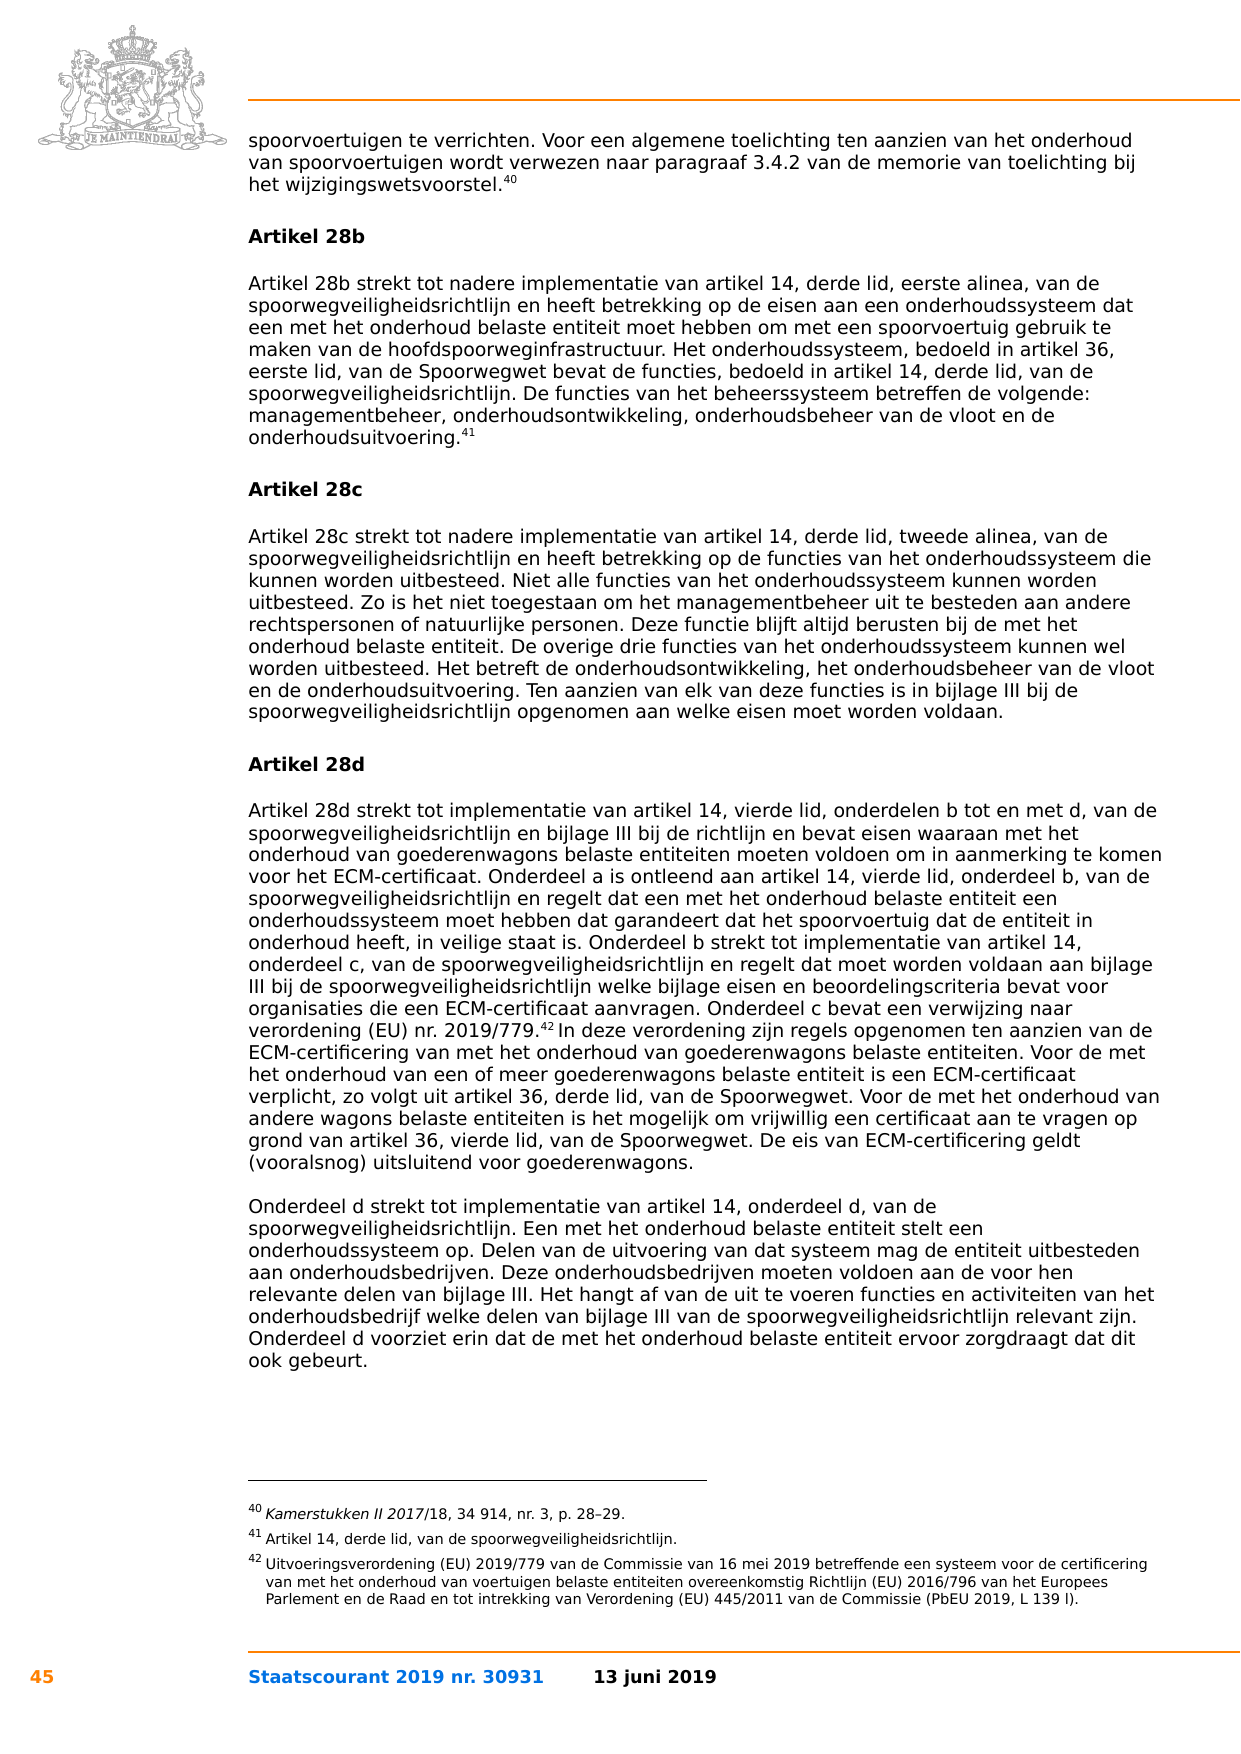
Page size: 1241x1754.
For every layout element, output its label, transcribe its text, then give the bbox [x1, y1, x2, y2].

text spoorvoertuigen te verrichten. Voor een algemene toelichting ten aanzien van het onderhoud van spoorvoertuigen wordt verwezen naar paragraaf 3.4.2 van de memorie van toelichting bij het wijzigingswetsvoorstel. [248, 130, 1163, 196]
text Artikel 28c strekt tot nadere implementatie van artikel 14, derde lid, tweede alinea, van de spoorwegveiligheidsrichtlijn en heeft betrekking op de functies van het onderhoudssysteem die kunnen worden uitbesteed. Niet alle functies van het onderhoudssysteem kunnen worden uitbesteed. Zo is het niet toegestaan om het managementbeheer uit te besteden aan andere rechtspersonen of natuurlijke personen. Deze functie blijft altijd berusten bij de met het onderhoud belaste entiteit. De overige drie functies van het onderhoudssysteem kunnen wel worden uitbesteed. Het betreft de onderhoudsontwikkeling, het onderhoudsbeheer van de vloot en de onderhoudsuitvoering. Ten aanzien van elk van deze functies is in bijlage III bij de spoorwegveiligheidsrichtlijn opgenomen aan welke eisen moet worden voldaan. [248, 526, 1163, 723]
picture [38, 25, 227, 150]
subtitle Artikel 28b [248, 226, 1163, 248]
subtitle Artikel 28c [248, 479, 1163, 501]
text Onderdeel d strekt tot implementatie van artikel 14, onderdeel d, van de spoorwegveiligheidsrichtlijn. Een met het onderhoud belaste entiteit stelt een onderhoudssysteem op. Delen van de uitvoering van dat systeem mag de entiteit uitbesteden aan onderhoudsbedrijven. Deze onderhoudsbedrijven moeten voldoen aan de voor hen relevante delen van bijlage III. Het hangt af van de uit te voeren functies en activiteiten van het onderhoudsbedrijf welke delen van bijlage III van de spoorwegveiligheidsrichtlijn relevant zijn. Onderdeel d voorziet erin dat de met het onderhoud belaste entiteit ervoor zorgdraagt dat dit ook gebeurt. [248, 1196, 1163, 1372]
subtitle Artikel 28d [248, 753, 1163, 775]
text Artikel 28b strekt tot nadere implementatie van artikel 14, derde lid, eerste alinea, van de spoorwegveiligheidsrichtlijn en heeft betrekking op de eisen aan een onderhoudssysteem dat een met het onderhoud belaste entiteit moet hebben om met een spoorvoertuig gebruik te maken van de hoofdspoorweginfrastructuur. Het onderhoudssysteem, bedoeld in artikel 36, eerste lid, van de Spoorwegwet bevat de functies, bedoeld in artikel 14, derde lid, van de spoorwegveiligheidsrichtlijn. De functies van het beheerssysteem betreffen de volgende: managementbeheer, onderhoudsontwikkeling, onderhoudsbeheer van de vloot en de onderhoudsuitvoering. [248, 273, 1163, 449]
text Artikel 28d strekt tot implementatie van artikel 14, vierde lid, onderdelen b tot en met d, van de spoorwegveiligheidsrichtlijn en bijlage III bij de richtlijn en bevat eisen waaraan met het onderhoud van goederenwagons belaste entiteiten moeten voldoen om in aanmerking te komen voor het ECM-certificaat. Onderdeel a is ontleend aan artikel 14, vierde lid, onderdeel b, van de spoorwegveiligheidsrichtlijn en regelt dat een met het onderhoud belaste entiteit een onderhoudssysteem moet hebben dat garandeert dat het spoorvoertuig dat de entiteit in onderhoud heeft, in veilige staat is. Onderdeel b strekt tot implementatie van artikel 14, onderdeel c, van de spoorwegveiligheidsrichtlijn en regelt dat moet worden voldaan aan bijlage III bij de spoorwegveiligheidsrichtlijn welke bijlage eisen en beoordelingscriteria bevat voor organisaties die een ECM-certificaat aanvragen. Onderdeel c bevat een verwijzing naar verordening (EU) nr. 2019/779.In deze verordening zijn regels opgenomen ten aanzien van de ECM-certificering van met het onderhoud van goederenwagons belaste entiteiten. Voor de met het onderhoud van een of meer goederenwagons belaste entiteit is een ECM-certificaat verplicht, zo volgt uit artikel 36, derde lid, van de Spoorwegwet. Voor de met het onderhoud van andere wagons belaste entiteiten is het mogelijk om vrijwillig een certificaat aan te vragen op grond van artikel 36, vierde lid, van de Spoorwegwet. De eis van ECM-certificering geldt (vooralsnog) uitsluitend voor goederenwagons. [248, 800, 1163, 1174]
text Uitvoeringsverordening (EU) 2019/779 van de Commissie van 16 mei 2019 betreffende een systeem voor de certificering van met het onderhoud van voertuigen belaste entiteiten overeenkomstig Richtlijn (EU) 2016/796 van het Europees Parlement en de Raad en tot intrekking van Verordening (EU) 445/2011 van de Commissie (PbEU 2019, L 139 l). [248, 1552, 1163, 1608]
text Artikel 14, derde lid, van de spoorwegveiligheidsrichtlijn. [248, 1527, 1163, 1549]
text Kamerstukken II 2017/18, 34 914, nr. 3, p. 28–29. [248, 1502, 1163, 1524]
